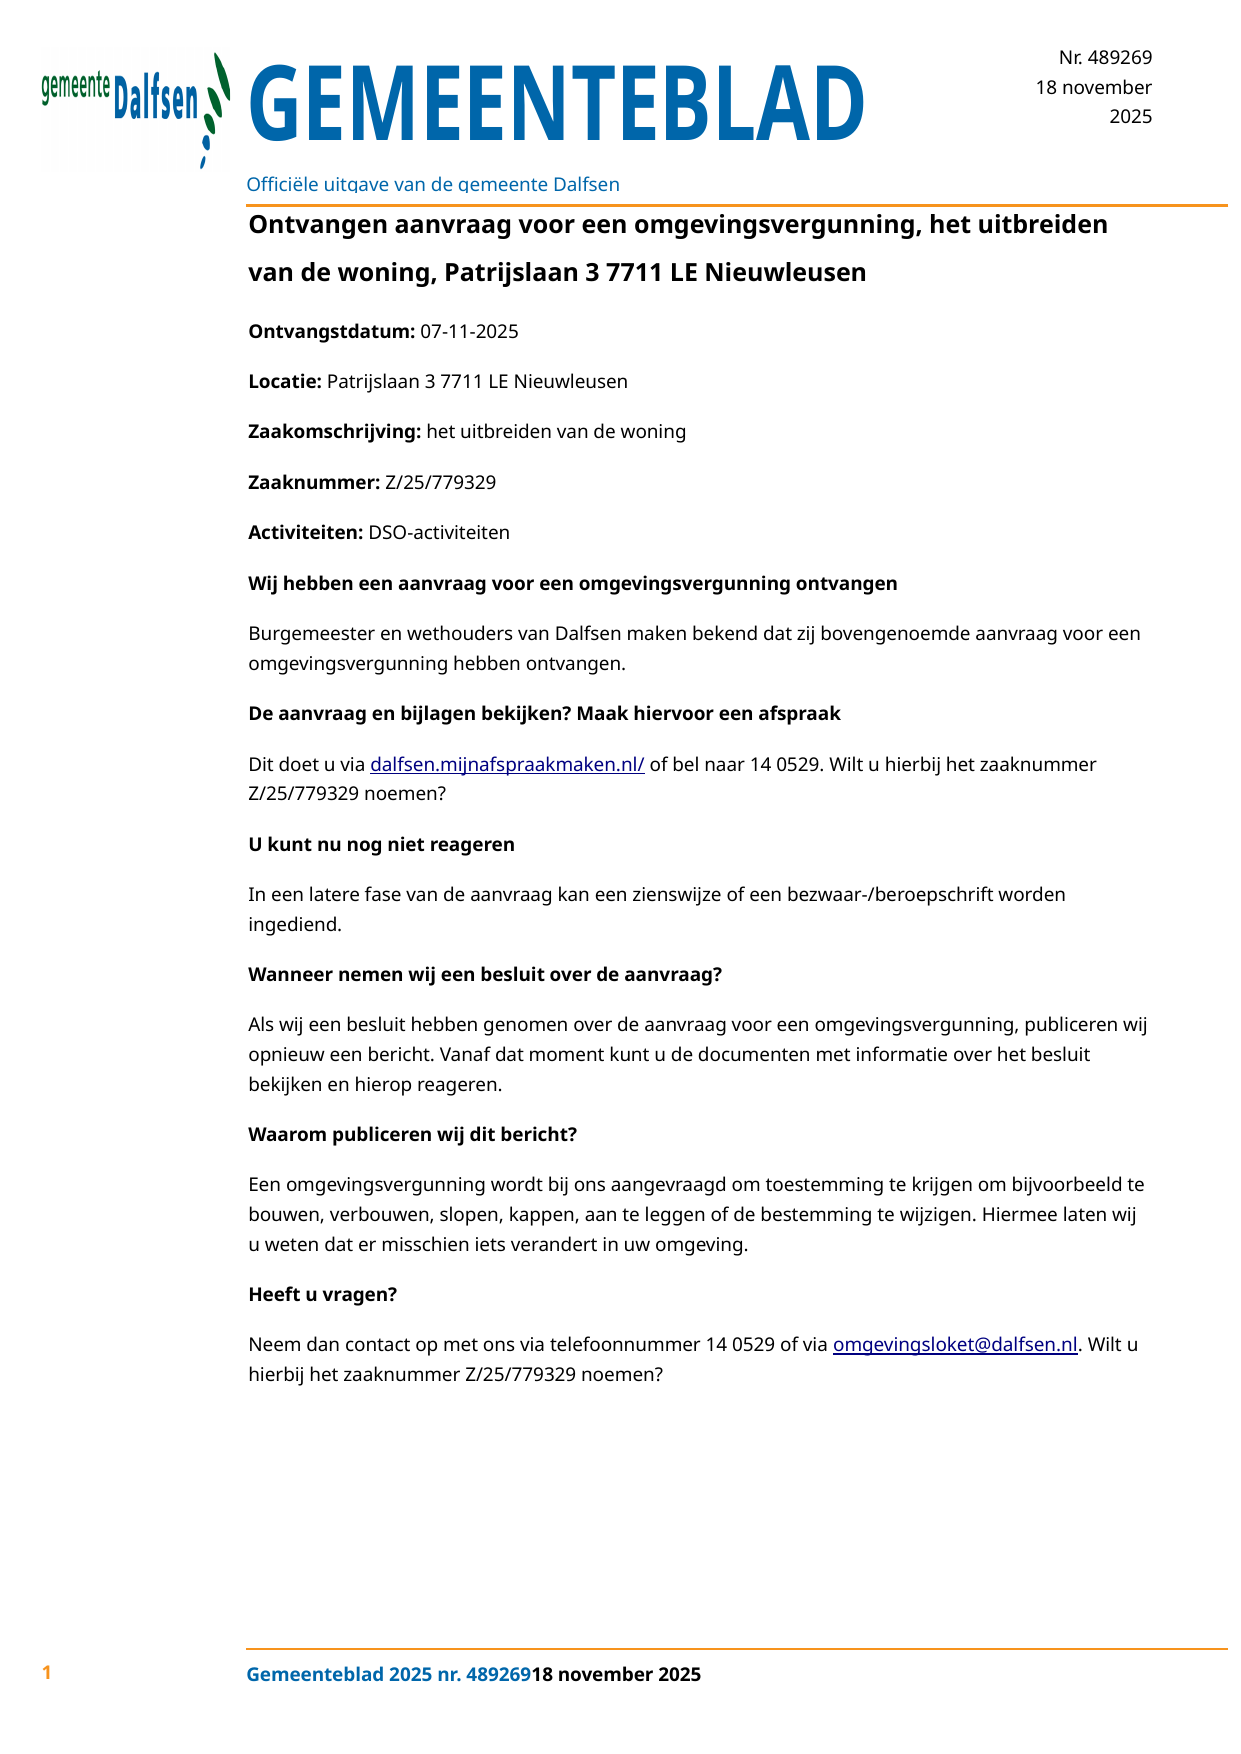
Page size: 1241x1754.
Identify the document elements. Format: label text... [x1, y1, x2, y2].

text Een omgevingsvergunning wordt bij ons aangevraagd om toestemming te krijgen om bijvoorbeeld te bouwen, verbouwen, slopen, kappen, aan te leggen of de bestemming te wijzigen. Hiermee laten wij u weten dat er misschien iets verandert in uw omgeving. [248, 1172, 1152, 1257]
text Locatie: Patrijslaan 3 7711 LE Nieuwleusen [248, 368, 1152, 394]
text Zaakomschrijving: het uitbreiden van de woning [248, 419, 1152, 444]
text Dit doet u via dalfsen.mijnafspraakmaken.nl/ of bel naar 14 0529. Wilt u hierbij het zaaknummer Z/25/779329 noemen? [248, 751, 1152, 806]
text Ontvangstdatum: 07-11-2025 [248, 318, 1152, 344]
text U kunt nu nog niet reageren [248, 831, 1152, 857]
text Ontvangen aanvraag voor een omgevingsvergunning, het uitbreiden van de woning, Patrijslaan 3 7711 LE Nieuwleusen [248, 207, 1152, 288]
picture [41, 47, 231, 172]
text Burgemeester en wethouders van Dalfsen maken bekend dat zij bovengenoemde aanvraag voor een omgevingsvergunning hebben ontvangen. [248, 620, 1152, 676]
text Waarom publiceren wij dit bericht? [248, 1121, 1152, 1147]
text Wanneer nemen wij een besluit over de aanvraag? [248, 961, 1152, 987]
text Zaaknummer: Z/25/779329 [248, 469, 1152, 495]
text Als wij een besluit hebben genomen over de aanvraag voor een omgevingsvergunning, publiceren wij opnieuw een bericht. Vanaf dat moment kunt u de documenten met informatie over het besluit bekijken en hierop reageren. [248, 1012, 1152, 1097]
text Heeft u vragen? [248, 1281, 1152, 1307]
text Activiteiten: DSO-activiteiten [248, 519, 1152, 545]
text De aanvraag en bijlagen bekijken? Maak hiervoor een afspraak [248, 700, 1152, 726]
text Neem dan contact op met ons via telefoonnummer 14 0529 of via omgevingsloket@dalfsen.nl. Wilt u hierbij het zaaknummer Z/25/779329 noemen? [248, 1332, 1152, 1387]
text In een latere fase van de aanvraag kan een zienswijze of een bezwaar-/beroepschrift worden ingediend. [248, 881, 1152, 937]
text Wij hebben een aanvraag voor een omgevingsvergunning ontvangen [248, 570, 1152, 596]
